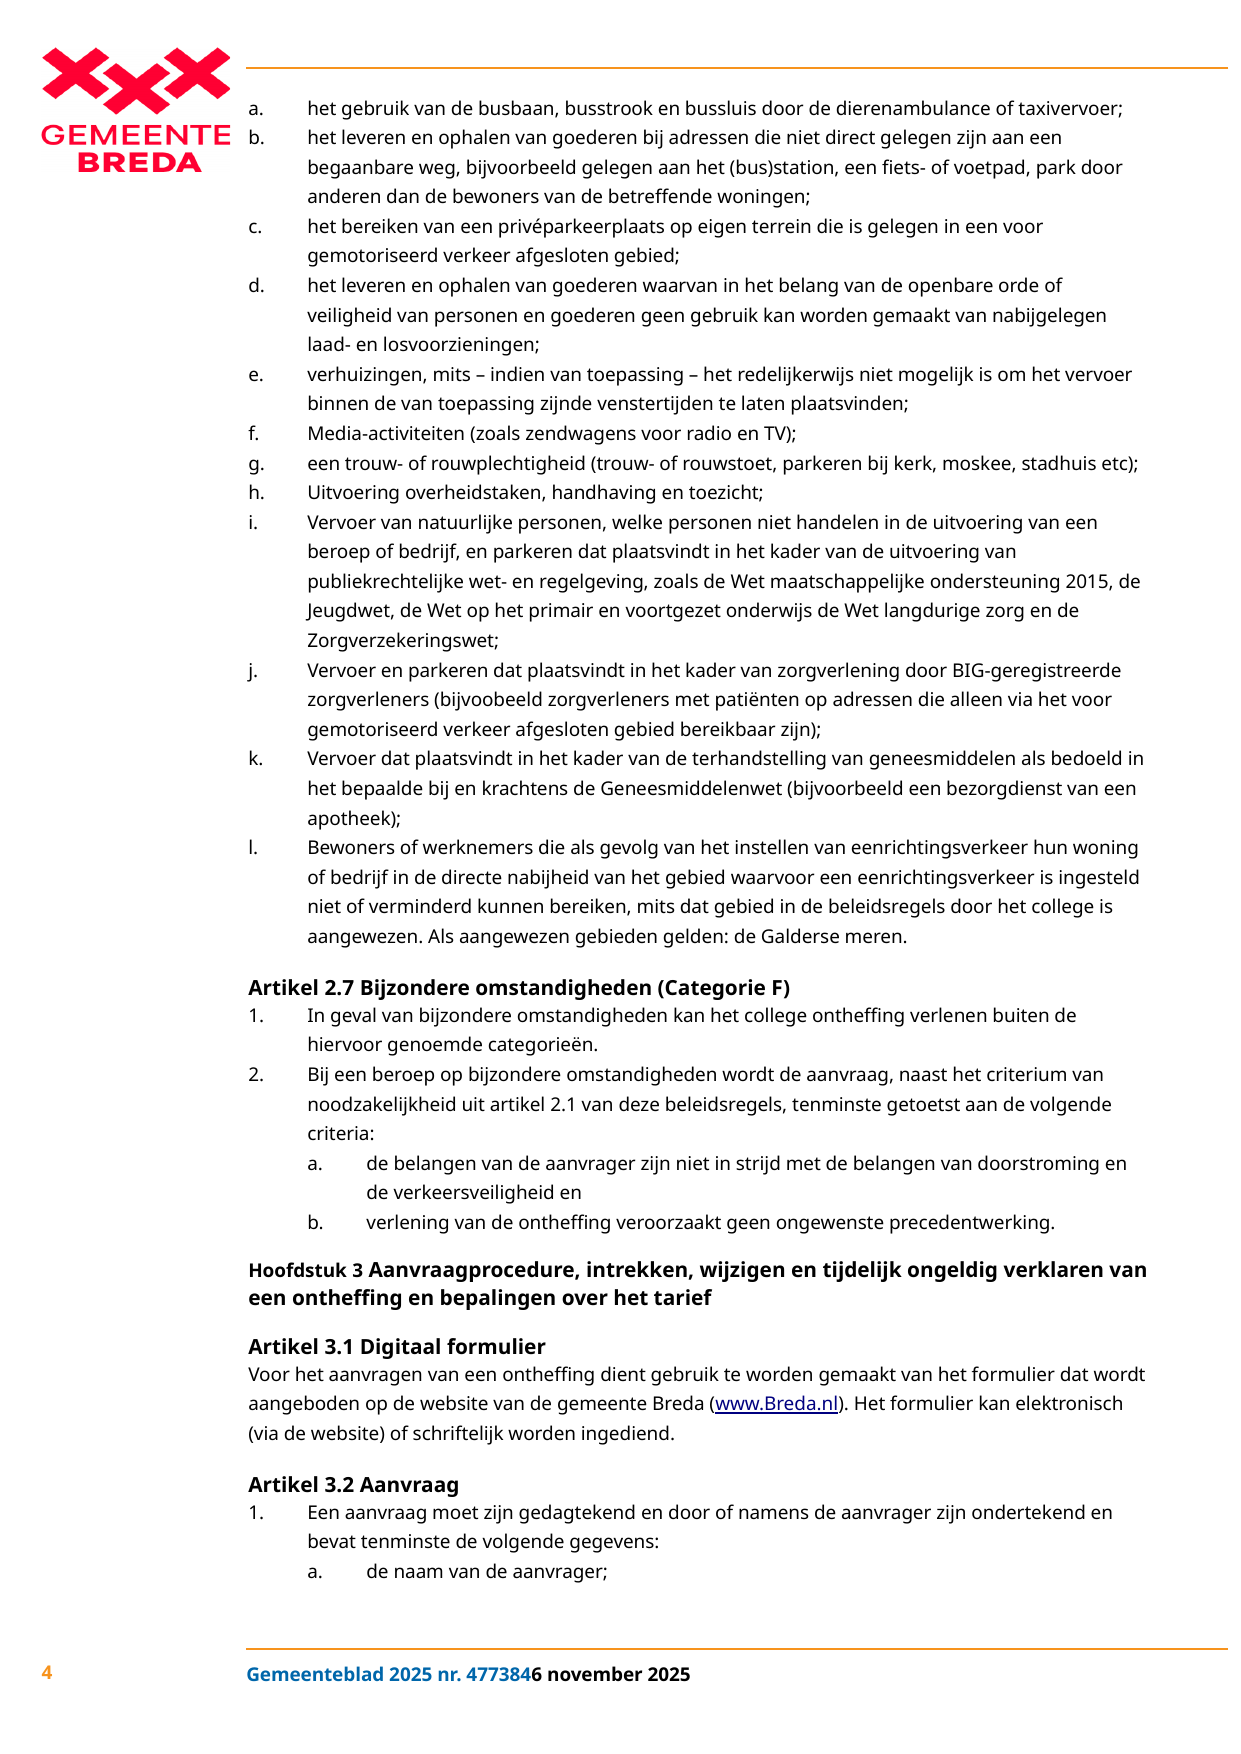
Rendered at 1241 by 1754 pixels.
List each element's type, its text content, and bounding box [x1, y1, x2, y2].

list Uitvoering overheidstaken, handhaving en toezicht; [248, 479, 1152, 505]
list Bewoners of werknemers die als gevolg van het instellen van eenrichtingsverkeer hun woning of bedrijf in de directe nabijheid van het gebied waarvoor een eenrichtingsverkeer is ingesteld niet of verminderd kunnen bereiken, mits dat gebied in de beleidsregels door het college is aangewezen. Als aangewezen gebieden gelden: de Galderse meren. [248, 834, 1152, 949]
picture [41, 47, 231, 172]
list verlening van de ontheffing veroorzaakt geen ongewenste precedentwerking. [307, 1209, 1152, 1235]
list Vervoer dat plaatsvindt in het kader van de terhandstelling van geneesmiddelen als bedoeld in het bepaalde bij en krachtens de Geneesmiddelenwet (bijvoorbeeld een bezorgdienst van een apotheek); [248, 746, 1152, 831]
text Hoofdstuk 3 Aanvraagprocedure, intrekken, wijzigen en tijdelijk ongeldig verklaren van een ontheffing en bepalingen over het tarief [248, 1255, 1152, 1312]
list het leveren en ophalen van goederen bij adressen die niet direct gelegen zijn aan een begaanbare weg, bijvoorbeeld gelegen aan het (bus)station, een fiets- of voetpad, park door anderen dan de bewoners van de betreffende woningen; [248, 124, 1152, 209]
list Vervoer van natuurlijke personen, welke personen niet handelen in de uitvoering van een beroep of bedrijf, en parkeren dat plaatsvindt in het kader van de uitvoering van publiekrechtelijke wet- en regelgeving, zoals de Wet maatschappelijke ondersteuning 2015, de Jeugdwet, de Wet op het primair en voortgezet onderwijs de Wet langdurige zorg en de Zorgverzekeringswet; [248, 509, 1152, 653]
list Media-activiteiten (zoals zendwagens voor radio en TV); [248, 420, 1152, 446]
list In geval van bijzondere omstandigheden kan het college ontheffing verlenen buiten de hiervoor genoemde categorieën. [248, 1002, 1152, 1057]
text Artikel 3.1 Digitaal formulier [248, 1332, 1152, 1361]
list Vervoer en parkeren dat plaatsvindt in het kader van zorgverlening door BIG-geregistreerde zorgverleners (bijvoobeeld zorgverleners met patiënten op adressen die alleen via het voor gemotoriseerd verkeer afgesloten gebied bereikbaar zijn); [248, 657, 1152, 742]
text Artikel 3.2 Aanvraag [248, 1470, 1152, 1499]
list de belangen van de aanvrager zijn niet in strijd met de belangen van doorstroming en de verkeersveiligheid en [307, 1150, 1152, 1205]
list het bereiken van een privéparkeerplaats op eigen terrein die is gelegen in een voor gemotoriseerd verkeer afgesloten gebied; [248, 213, 1152, 268]
list een trouw- of rouwplechtigheid (trouw- of rouwstoet, parkeren bij kerk, moskee, stadhuis etc); [248, 450, 1152, 476]
list Een aanvraag moet zijn gedagtekend en door of namens de aanvrager zijn ondertekend en bevat tenminste de volgende gegevens: [248, 1499, 1152, 1554]
text Voor het aanvragen van een ontheffing dient gebruik te worden gemaakt van het formulier dat wordt aangeboden op de website van de gemeente Breda (www.Breda.nl). Het formulier kan elektronisch (via de website) of schriftelijk worden ingediend. [248, 1361, 1152, 1446]
list Bij een beroep op bijzondere omstandigheden wordt de aanvraag, naast het criterium van noodzakelijkheid uit artikel 2.1 van deze beleidsregels, tenminste getoetst aan de volgende criteria: [248, 1061, 1152, 1146]
list de naam van de aanvrager; [307, 1558, 1152, 1584]
text Artikel 2.7 Bijzondere omstandigheden (Categorie F) [248, 973, 1152, 1002]
list het leveren en ophalen van goederen waarvan in het belang van de openbare orde of veiligheid van personen en goederen geen gebruik kan worden gemaakt van nabijgelegen laad- en losvoorzieningen; [248, 272, 1152, 357]
list verhuizingen, mits – indien van toepassing – het redelijkerwijs niet mogelijk is om het vervoer binnen de van toepassing zijnde venstertijden te laten plaatsvinden; [248, 361, 1152, 416]
list het gebruik van de busbaan, busstrook en bussluis door de dierenambulance of taxivervoer; [248, 95, 1152, 121]
